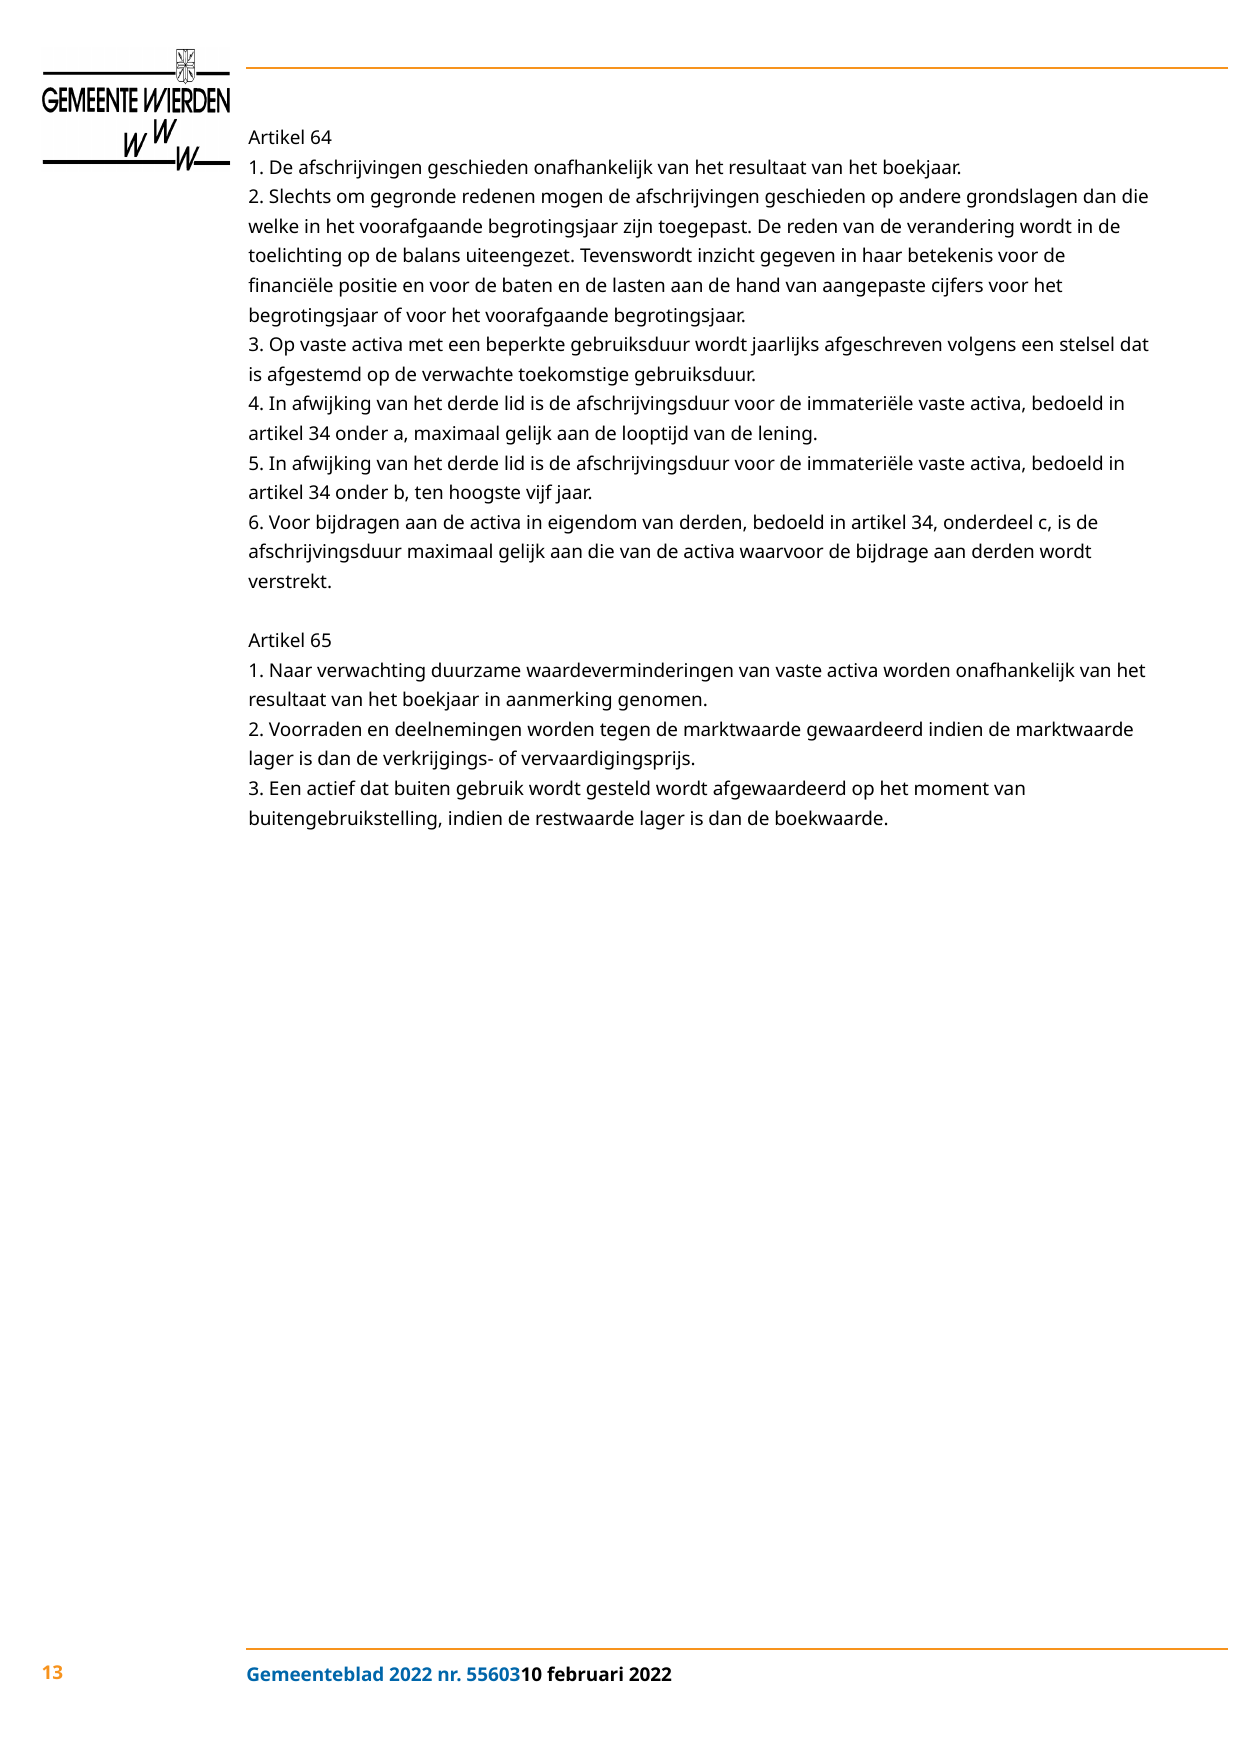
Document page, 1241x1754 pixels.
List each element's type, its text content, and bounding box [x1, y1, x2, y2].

text 3. Een actief dat buiten gebruik wordt gesteld wordt afgewaardeerd op het moment van buitengebruikstelling, indien de restwaarde lager is dan de boekwaarde. [248, 775, 1152, 831]
text 5. In afwijking van het derde lid is de afschrijvingsduur voor de immateriële vaste activa, bedoeld in artikel 34 onder b, ten hoogste vijf jaar. [248, 450, 1152, 505]
text 1. De afschrijvingen geschieden onafhankelijk van het resultaat van het boekjaar. [248, 154, 1152, 180]
text 2. Voorraden en deelnemingen worden tegen de marktwaarde gewaardeerd indien de marktwaarde lager is dan de verkrijgings- of vervaardigingsprijs. [248, 716, 1152, 771]
text Artikel 65 [248, 627, 1152, 653]
text 1. Naar verwachting duurzame waardeverminderingen van vaste activa worden onafhankelijk van het resultaat van het boekjaar in aanmerking genomen. [248, 657, 1152, 712]
text 6. Voor bijdragen aan de activa in eigendom van derden, bedoeld in artikel 34, onderdeel c, is de afschrijvingsduur maximaal gelijk aan die van de activa waarvoor de bijdrage aan derden wordt verstrekt. [248, 509, 1152, 594]
text 2. Slechts om gegronde redenen mogen de afschrijvingen geschieden op andere grondslagen dan die welke in het voorafgaande begrotingsjaar zijn toegepast. De reden van de verandering wordt in de toelichting op de balans uiteengezet. Tevenswordt inzicht gegeven in haar betekenis voor de financiële positie en voor de baten en de lasten aan de hand van aangepaste cijfers voor het begrotingsjaar of voor het voorafgaande begrotingsjaar. [248, 183, 1152, 328]
text Artikel 64 [248, 124, 1152, 150]
text 4. In afwijking van het derde lid is de afschrijvingsduur voor de immateriële vaste activa, bedoeld in artikel 34 onder a, maximaal gelijk aan de looptijd van de lening. [248, 391, 1152, 446]
picture [41, 47, 231, 172]
text 3. Op vaste activa met een beperkte gebruiksduur wordt jaarlijks afgeschreven volgens een stelsel dat is afgestemd op de verwachte toekomstige gebruiksduur. [248, 331, 1152, 387]
